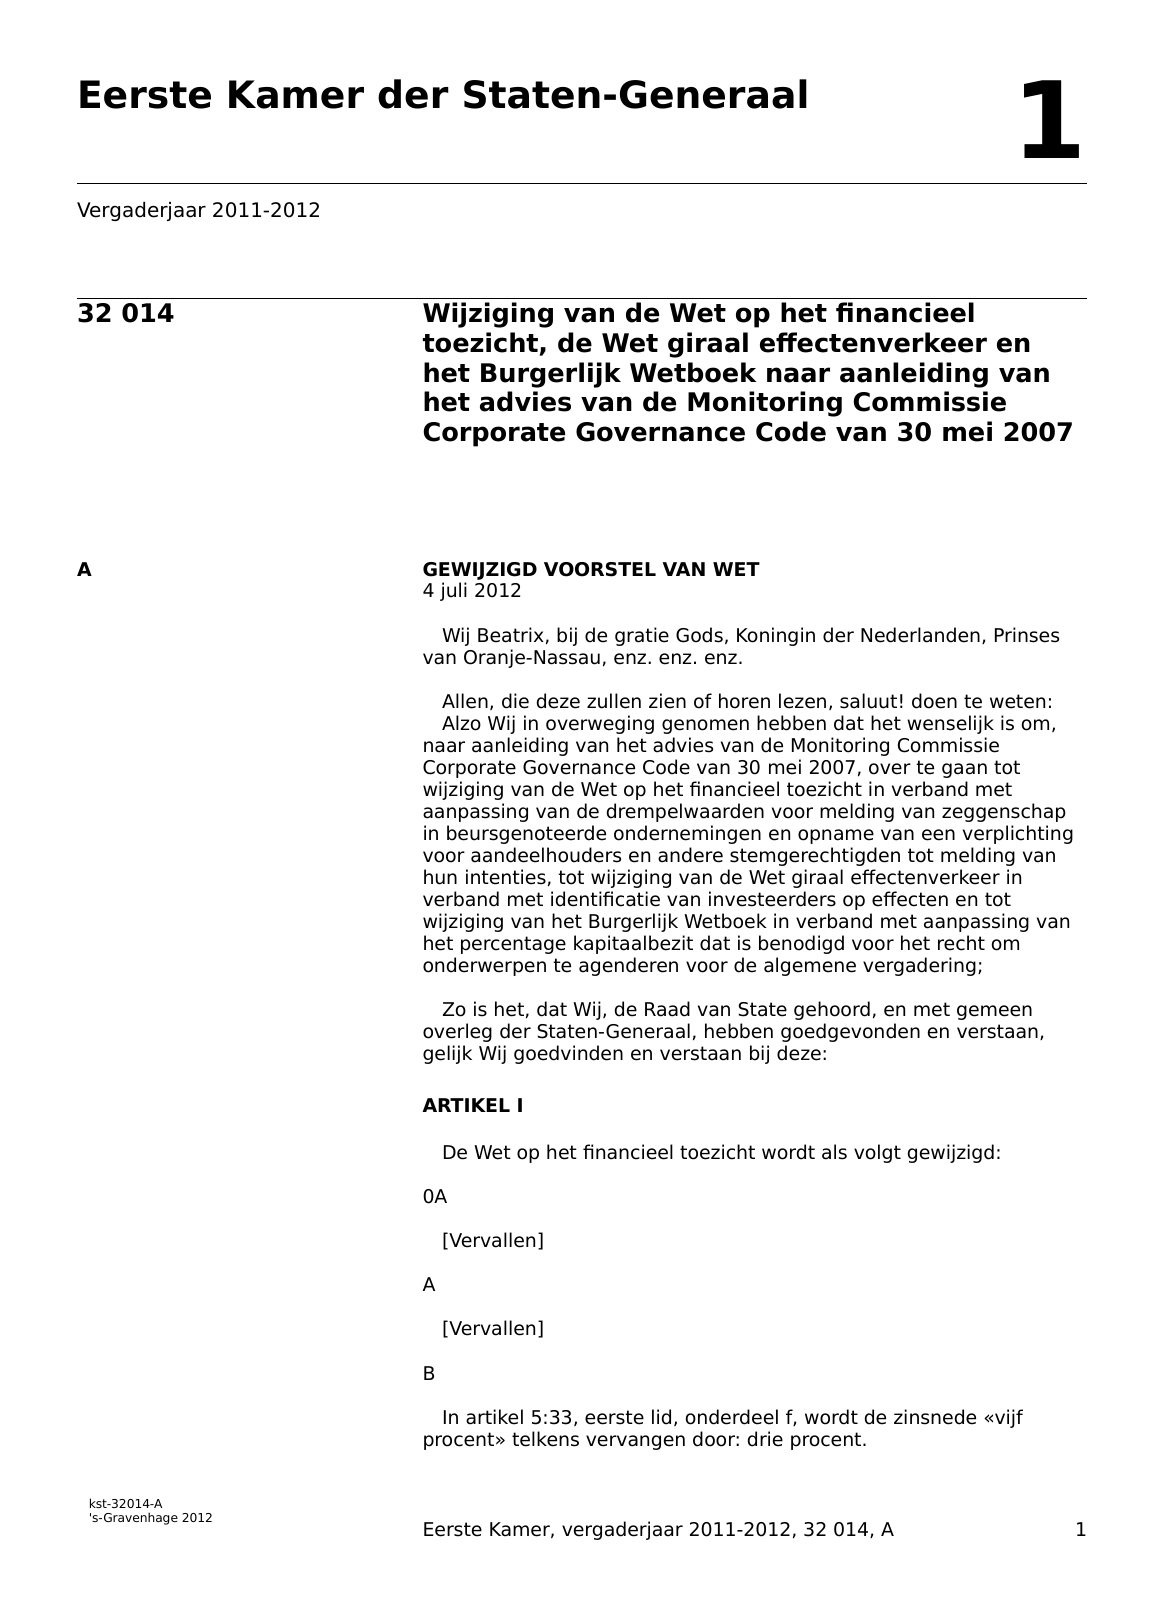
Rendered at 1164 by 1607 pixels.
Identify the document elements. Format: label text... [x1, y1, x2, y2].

text Allen, die deze zullen zien of horen lezen, saluut! doen te weten: [422, 691, 1087, 713]
text [Vervallen] [422, 1230, 1087, 1252]
text Zo is het, dat Wij, de Raad van State gehoord, en met gemeen overleg der Staten-Generaal, hebben goedgevonden en verstaan, gelijk Wij goedvinden en verstaan bij deze: [422, 999, 1087, 1064]
text 's-Gravenhage 2012 [88, 1511, 323, 1525]
text Wij Beatrix, bij de gratie Gods, Koningin der Nederlanden, Prinses van Oranje-Nassau, enz. enz. enz. [422, 624, 1087, 668]
table_cell Vergaderjaar 2011-2012 [77, 184, 1087, 298]
text [Vervallen] [422, 1318, 1087, 1340]
subtitle ARTIKEL I [422, 1094, 1087, 1117]
text 4 juli 2012 [422, 580, 1087, 602]
table_header Eerste Kamer der Staten-Generaal [77, 59, 886, 183]
text B [422, 1362, 1087, 1384]
text kst-32014-A [88, 1497, 323, 1511]
text A [422, 1274, 1087, 1296]
text Alzo Wij in overweging genomen hebben dat het wenselijk is om, naar aanleiding van het advies van de Monitoring Commissie Corporate Governance Code van 30 mei 2007, over te gaan tot wijziging van de Wet op het financieel toezicht in verband met aanpassing van de drempelwaarden voor melding van zeggenschap in beursgenoteerde ondernemingen en opname van een verplichting voor aandeelhouders en andere stemgerechtigden tot melding van hun intenties, tot wijziging van de Wet giraal effectenverkeer in verband met identificatie van investeerders op effecten en tot wijziging van het Burgerlijk Wetboek in verband met aanpassing van het percentage kapitaalbezit dat is benodigd voor het recht om onderwerpen te agenderen voor de algemene vergadering; [422, 713, 1087, 976]
subtitle 32 014 Wijziging van de Wet op het financieel toezicht, de Wet giraal effectenverkeer en het Burgerlijk Wetboek naar aanleiding van het advies van de Monitoring Commissie Corporate Governance Code van 30 mei 2007 [77, 299, 1087, 447]
table_header 1 [886, 59, 1087, 183]
subtitle A GEWIJZIGD VOORSTEL VAN WET [77, 558, 1087, 580]
text De Wet op het financieel toezicht wordt als volgt gewijzigd: [422, 1142, 1087, 1163]
text 0A [422, 1186, 1087, 1208]
text In artikel 5:33, eerste lid, onderdeel f, wordt de zinsnede «vijf procent» telkens vervangen door: drie procent. [422, 1407, 1087, 1451]
